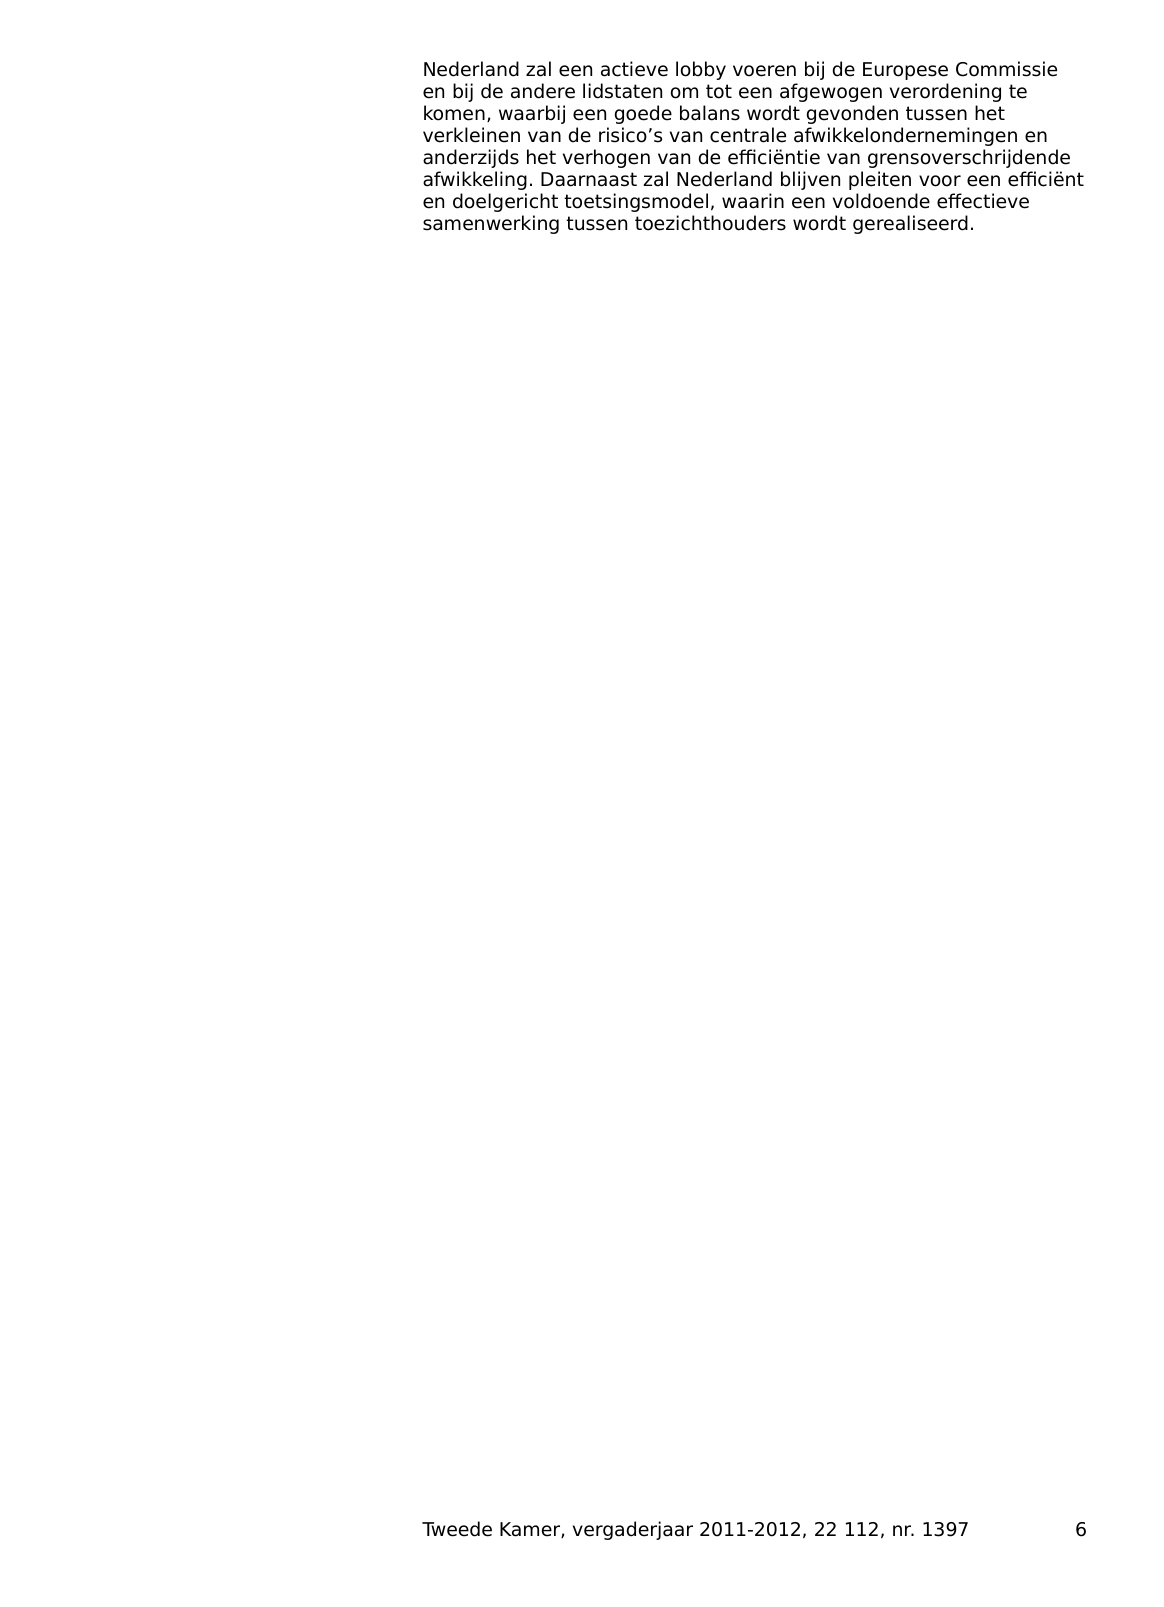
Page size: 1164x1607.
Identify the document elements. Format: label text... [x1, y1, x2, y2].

text Nederland zal een actieve lobby voeren bij de Europese Commissie en bij de andere lidstaten om tot een afgewogen verordening te komen, waarbij een goede balans wordt gevonden tussen het verkleinen van de risico’s van centrale afwikkelondernemingen en anderzijds het verhogen van de efficiëntie van grensoverschrijdende afwikkeling. Daarnaast zal Nederland blijven pleiten voor een efficiënt en doelgericht toetsingsmodel, waarin een voldoende effectieve samenwerking tussen toezichthouders wordt gerealiseerd. [422, 59, 1087, 235]
